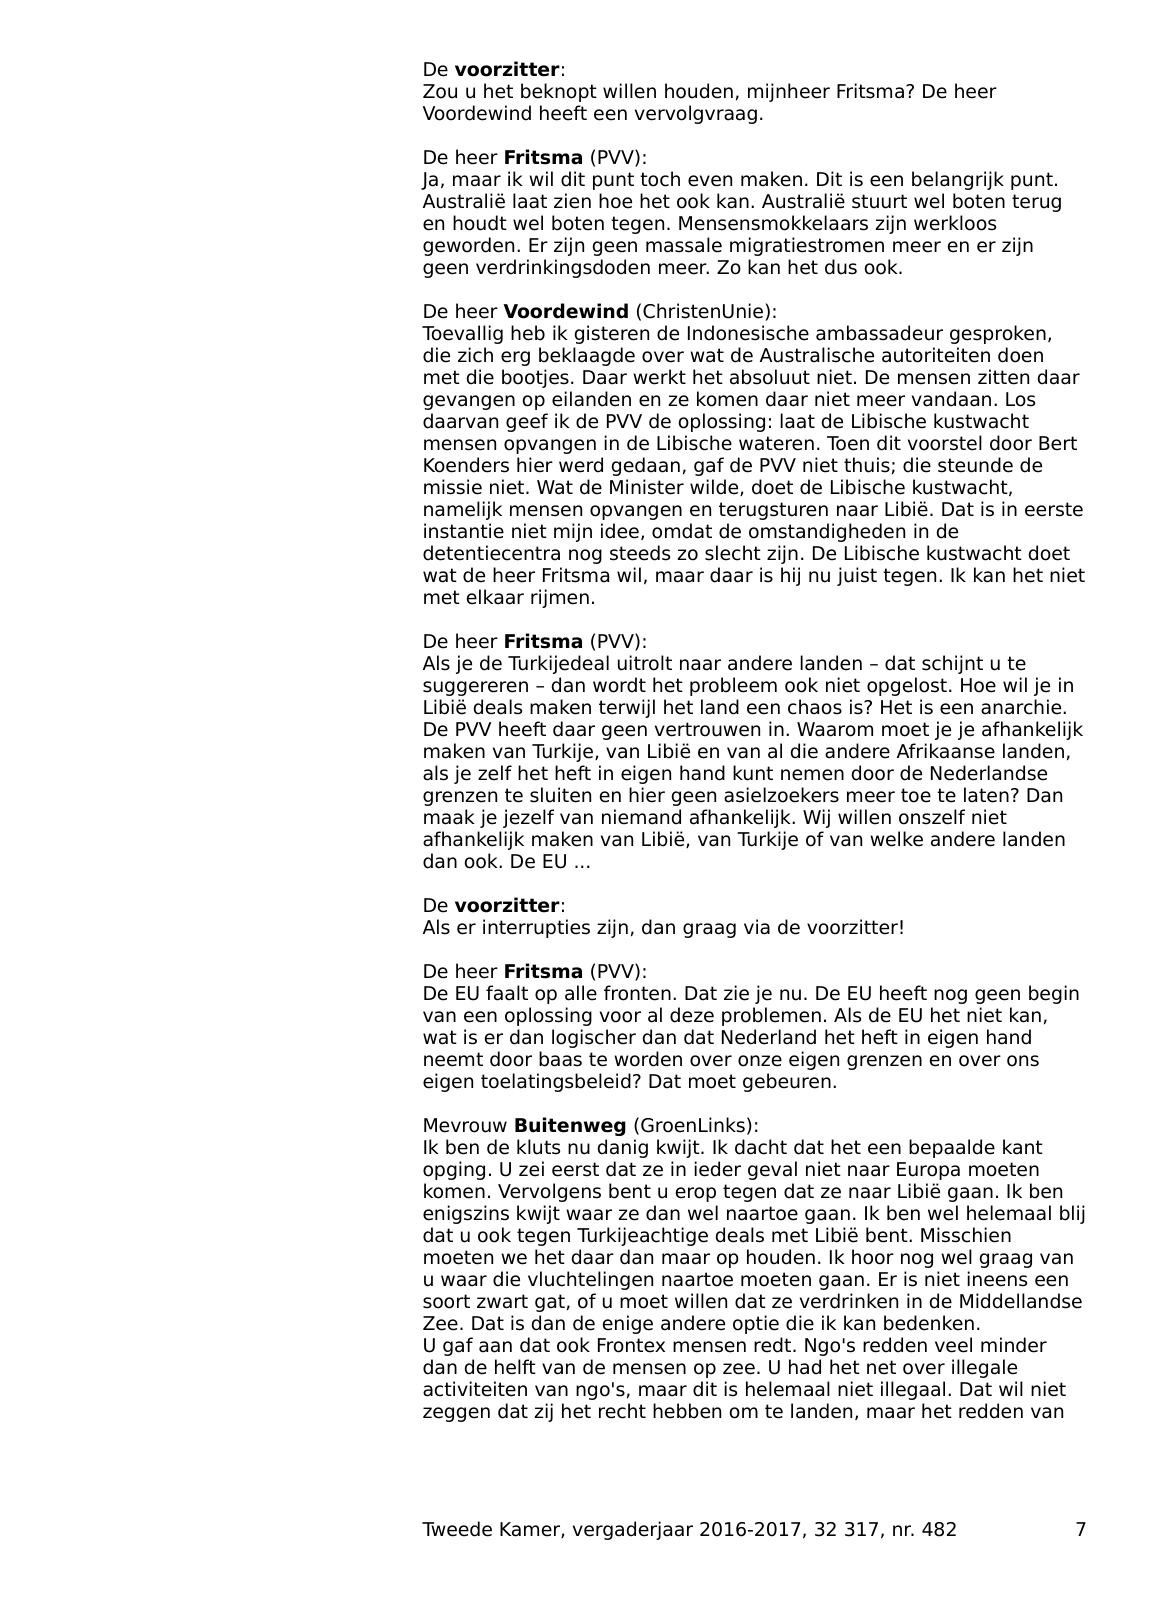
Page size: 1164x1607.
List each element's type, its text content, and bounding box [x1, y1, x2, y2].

text De heer Voordewind (ChristenUnie): [422, 301, 1087, 323]
text De EU faalt op alle fronten. Dat zie je nu. De EU heeft nog geen begin van een oplossing voor al deze problemen. Als de EU het niet kan, wat is er dan logischer dan dat Nederland het heft in eigen hand neemt door baas te worden over onze eigen grenzen en over ons eigen toelatingsbeleid? Dat moet gebeuren. [422, 983, 1087, 1093]
text Mevrouw Buitenweg (GroenLinks): [422, 1115, 1087, 1137]
text Zou u het beknopt willen houden, mijnheer Fritsma? De heer Voordewind heeft een vervolgvraag. [422, 81, 1087, 125]
text Ik ben de kluts nu danig kwijt. Ik dacht dat het een bepaalde kant opging. U zei eerst dat ze in ieder geval niet naar Europa moeten komen. Vervolgens bent u erop tegen dat ze naar Libië gaan. Ik ben enigszins kwijt waar ze dan wel naartoe gaan. Ik ben wel helemaal blij dat u ook tegen Turkijeachtige deals met Libië bent. Misschien moeten we het daar dan maar op houden. Ik hoor nog wel graag van u waar die vluchtelingen naartoe moeten gaan. Er is niet ineens een soort zwart gat, of u moet willen dat ze verdrinken in de Middellandse Zee. Dat is dan de enige andere optie die ik kan bedenken. [422, 1137, 1087, 1335]
text Als er interrupties zijn, dan graag via de voorzitter! [422, 917, 1087, 939]
text De voorzitter: [422, 59, 1087, 81]
text Toevallig heb ik gisteren de Indonesische ambassadeur gesproken, die zich erg beklaagde over wat de Australische autoriteiten doen met die bootjes. Daar werkt het absoluut niet. De mensen zitten daar gevangen op eilanden en ze komen daar niet meer vandaan. Los daarvan geef ik de PVV de oplossing: laat de Libische kustwacht mensen opvangen in de Libische wateren. Toen dit voorstel door Bert Koenders hier werd gedaan, gaf de PVV niet thuis; die steunde de missie niet. Wat de Minister wilde, doet de Libische kustwacht, namelijk mensen opvangen en terugsturen naar Libië. Dat is in eerste instantie niet mijn idee, omdat de omstandigheden in de detentiecentra nog steeds zo slecht zijn. De Libische kustwacht doet wat de heer Fritsma wil, maar daar is hij nu juist tegen. Ik kan het niet met elkaar rijmen. [422, 323, 1087, 609]
text De heer Fritsma (PVV): [422, 631, 1087, 653]
text De voorzitter: [422, 895, 1087, 917]
text De heer Fritsma (PVV): [422, 147, 1087, 169]
text De heer Fritsma (PVV): [422, 961, 1087, 983]
text Als je de Turkijedeal uitrolt naar andere landen – dat schijnt u te suggereren – dan wordt het probleem ook niet opgelost. Hoe wil je in Libië deals maken terwijl het land een chaos is? Het is een anarchie. De PVV heeft daar geen vertrouwen in. Waarom moet je je afhankelijk maken van Turkije, van Libië en van al die andere Afrikaanse landen, als je zelf het heft in eigen hand kunt nemen door de Nederlandse grenzen te sluiten en hier geen asielzoekers meer toe te laten? Dan maak je jezelf van niemand afhankelijk. Wij willen onszelf niet afhankelijk maken van Libië, van Turkije of van welke andere landen dan ook. De EU ... [422, 653, 1087, 873]
text U gaf aan dat ook Frontex mensen redt. Ngo's redden veel minder dan de helft van de mensen op zee. U had het net over illegale activiteiten van ngo's, maar dit is helemaal niet illegaal. Dat wil niet zeggen dat zij het recht hebben om te landen, maar het redden van [422, 1335, 1087, 1423]
text Ja, maar ik wil dit punt toch even maken. Dit is een belangrijk punt. Australië laat zien hoe het ook kan. Australië stuurt wel boten terug en houdt wel boten tegen. Mensensmokkelaars zijn werkloos geworden. Er zijn geen massale migratiestromen meer en er zijn geen verdrinkingsdoden meer. Zo kan het dus ook. [422, 169, 1087, 279]
